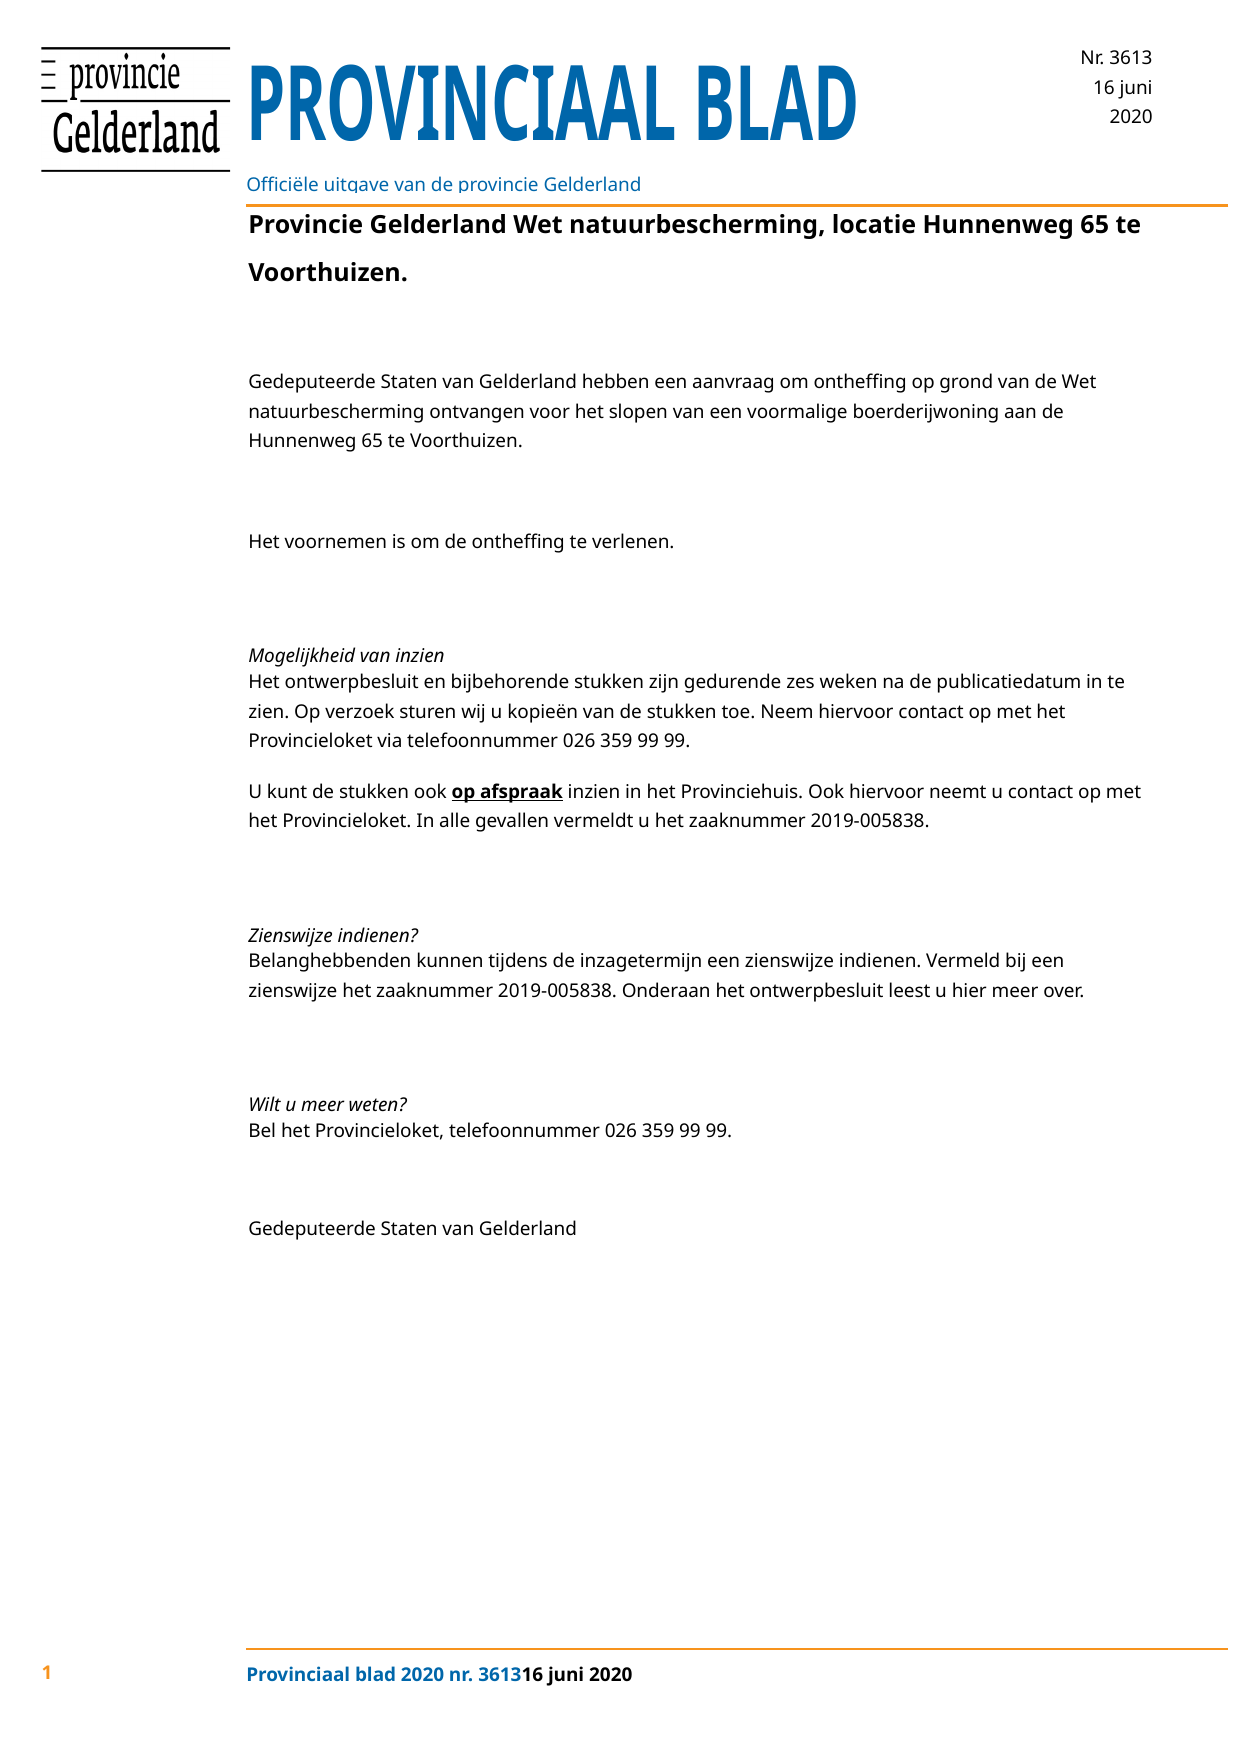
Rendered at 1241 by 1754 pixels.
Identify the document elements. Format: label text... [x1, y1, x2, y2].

text Zienswijze indienen? [248, 922, 1152, 948]
text Belanghebbenden kunnen tijdens de inzagetermijn een zienswijze indienen. Vermeld bij een zienswijze het zaaknummer 2019-005838. Onderaan het ontwerpbesluit leest u hier meer over. [248, 948, 1152, 1003]
text Het ontwerpbesluit en bijbehorende stukken zijn gedurende zes weken na de publicatiedatum in te zien. Op verzoek sturen wij u kopieën van de stukken toe. Neem hiervoor contact op met het Provincieloket via telefoonnummer 026 359 99 99. [248, 668, 1152, 753]
text Gedeputeerde Staten van Gelderland hebben een aanvraag om ontheffing op grond van de Wet natuurbescherming ontvangen voor het slopen van een voormalige boerderijwoning aan de Hunnenweg 65 te Voorthuizen. [248, 368, 1152, 453]
text Gedeputeerde Staten van Gelderland [248, 1216, 1152, 1241]
text Mogelijkheid van inzien [248, 643, 1152, 668]
text Bel het Provincieloket, telefoonnummer 026 359 99 99. [248, 1117, 1152, 1143]
text Het voornemen is om de ontheffing te verlenen. [248, 528, 1152, 554]
text Provincie Gelderland Wet natuurbescherming, locatie Hunnenweg 65 te Voorthuizen. [248, 207, 1152, 288]
picture [41, 47, 231, 172]
text Wilt u meer weten? [248, 1092, 1152, 1117]
text U kunt de stukken ook op afspraak inzien in het Provinciehuis. Ook hiervoor neemt u contact op met het Provincieloket. In alle gevallen vermeldt u het zaaknummer 2019-005838. [248, 778, 1152, 833]
